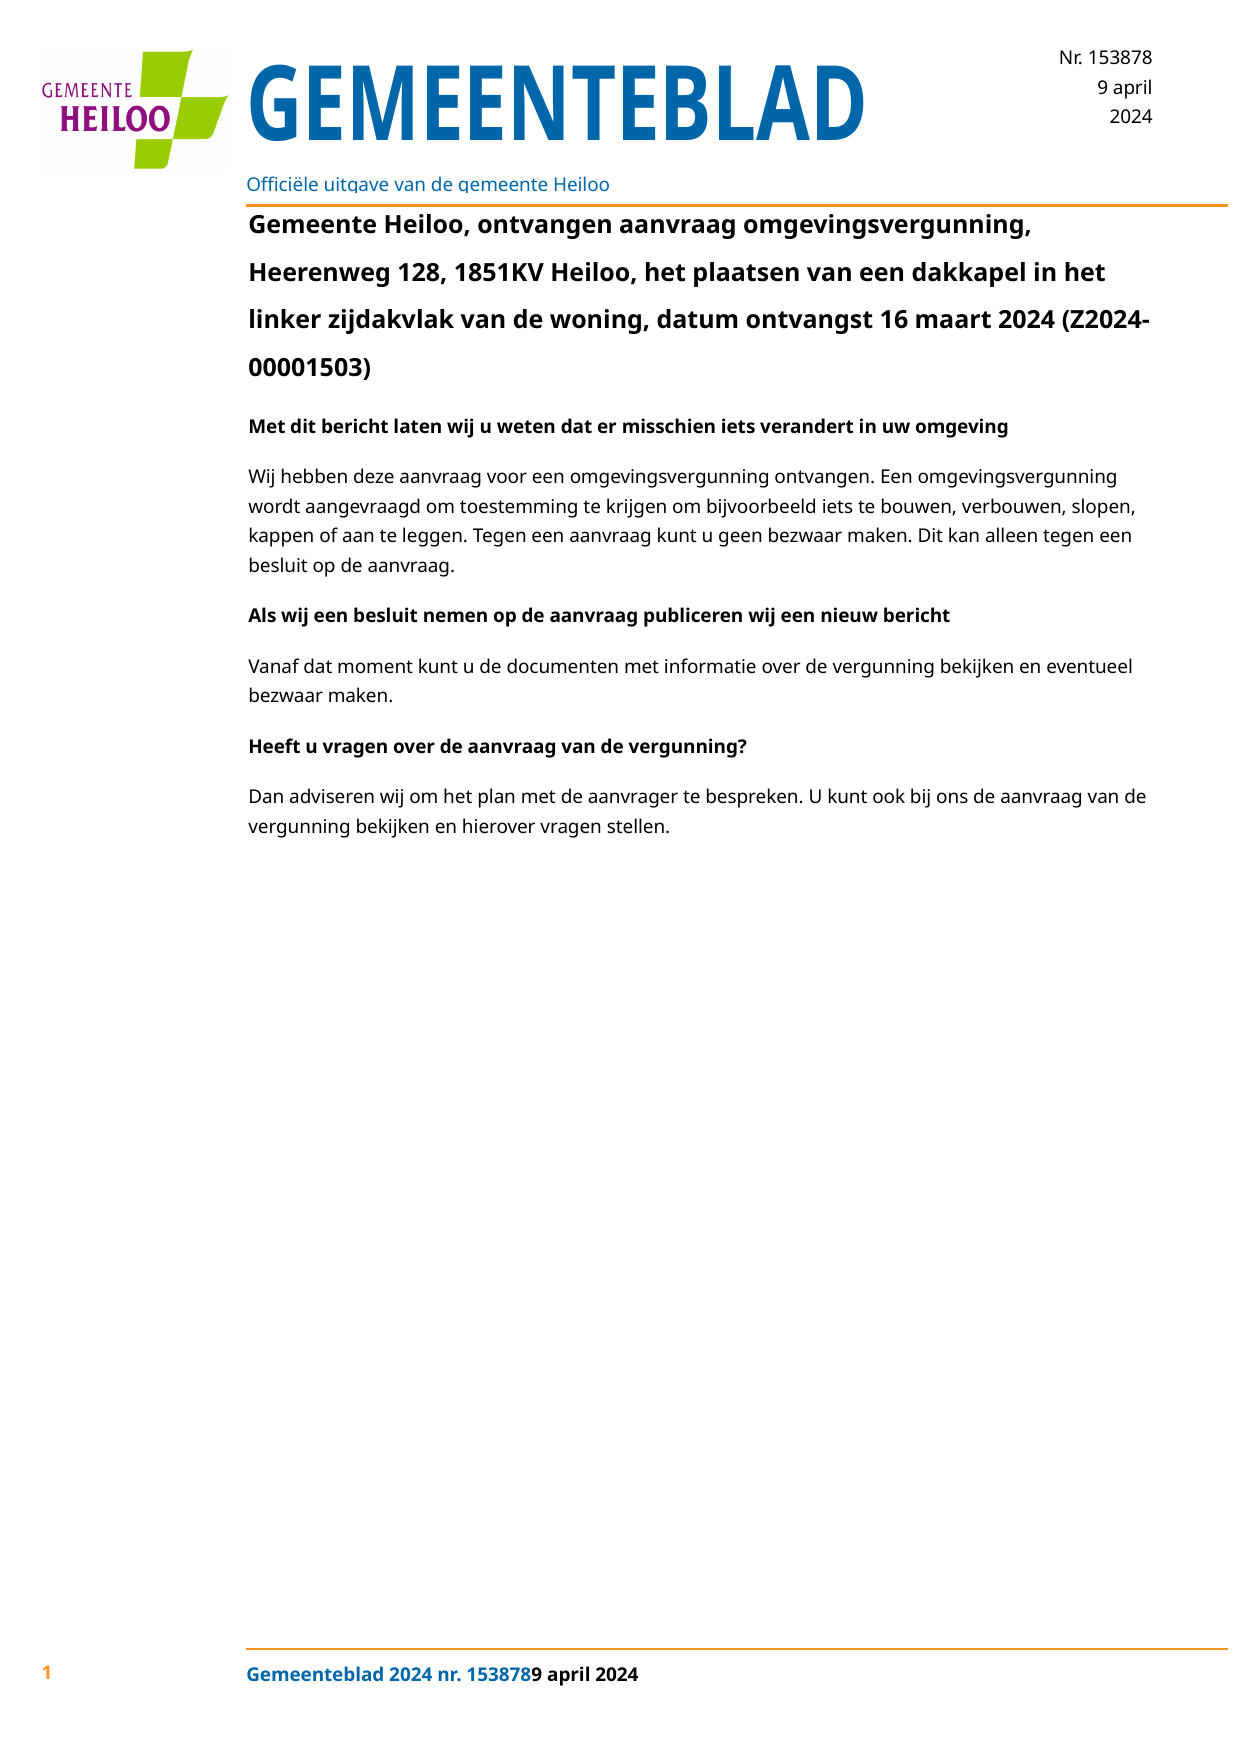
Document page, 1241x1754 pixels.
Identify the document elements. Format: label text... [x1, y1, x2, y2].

text Heeft u vragen over de aanvraag van de vergunning? [248, 733, 1152, 759]
text Dan adviseren wij om het plan met de aanvrager te bespreken. U kunt ook bij ons de aanvraag van de vergunning bekijken en hierover vragen stellen. [248, 783, 1152, 839]
text Als wij een besluit nemen op de aanvraag publiceren wij een nieuw bericht [248, 603, 1152, 628]
text Met dit bericht laten wij u weten dat er misschien iets verandert in uw omgeving [248, 413, 1152, 439]
picture [41, 47, 231, 172]
text Wij hebben deze aanvraag voor een omgevingsvergunning ontvangen. Een omgevingsvergunning wordt aangevraagd om toestemming te krijgen om bijvoorbeeld iets te bouwen, verbouwen, slopen, kappen of aan te leggen. Tegen een aanvraag kunt u geen bezwaar maken. Dit kan alleen tegen een besluit op de aanvraag. [248, 463, 1152, 578]
text Gemeente Heiloo, ontvangen aanvraag omgevingsvergunning, Heerenweg 128, 1851KV Heiloo, het plaatsen van een dakkapel in het linker zijdakvlak van de woning, datum ontvangst 16 maart 2024 (Z2024-00001503) [248, 207, 1152, 384]
text Vanaf dat moment kunt u de documenten met informatie over de vergunning bekijken en eventueel bezwaar maken. [248, 653, 1152, 708]
